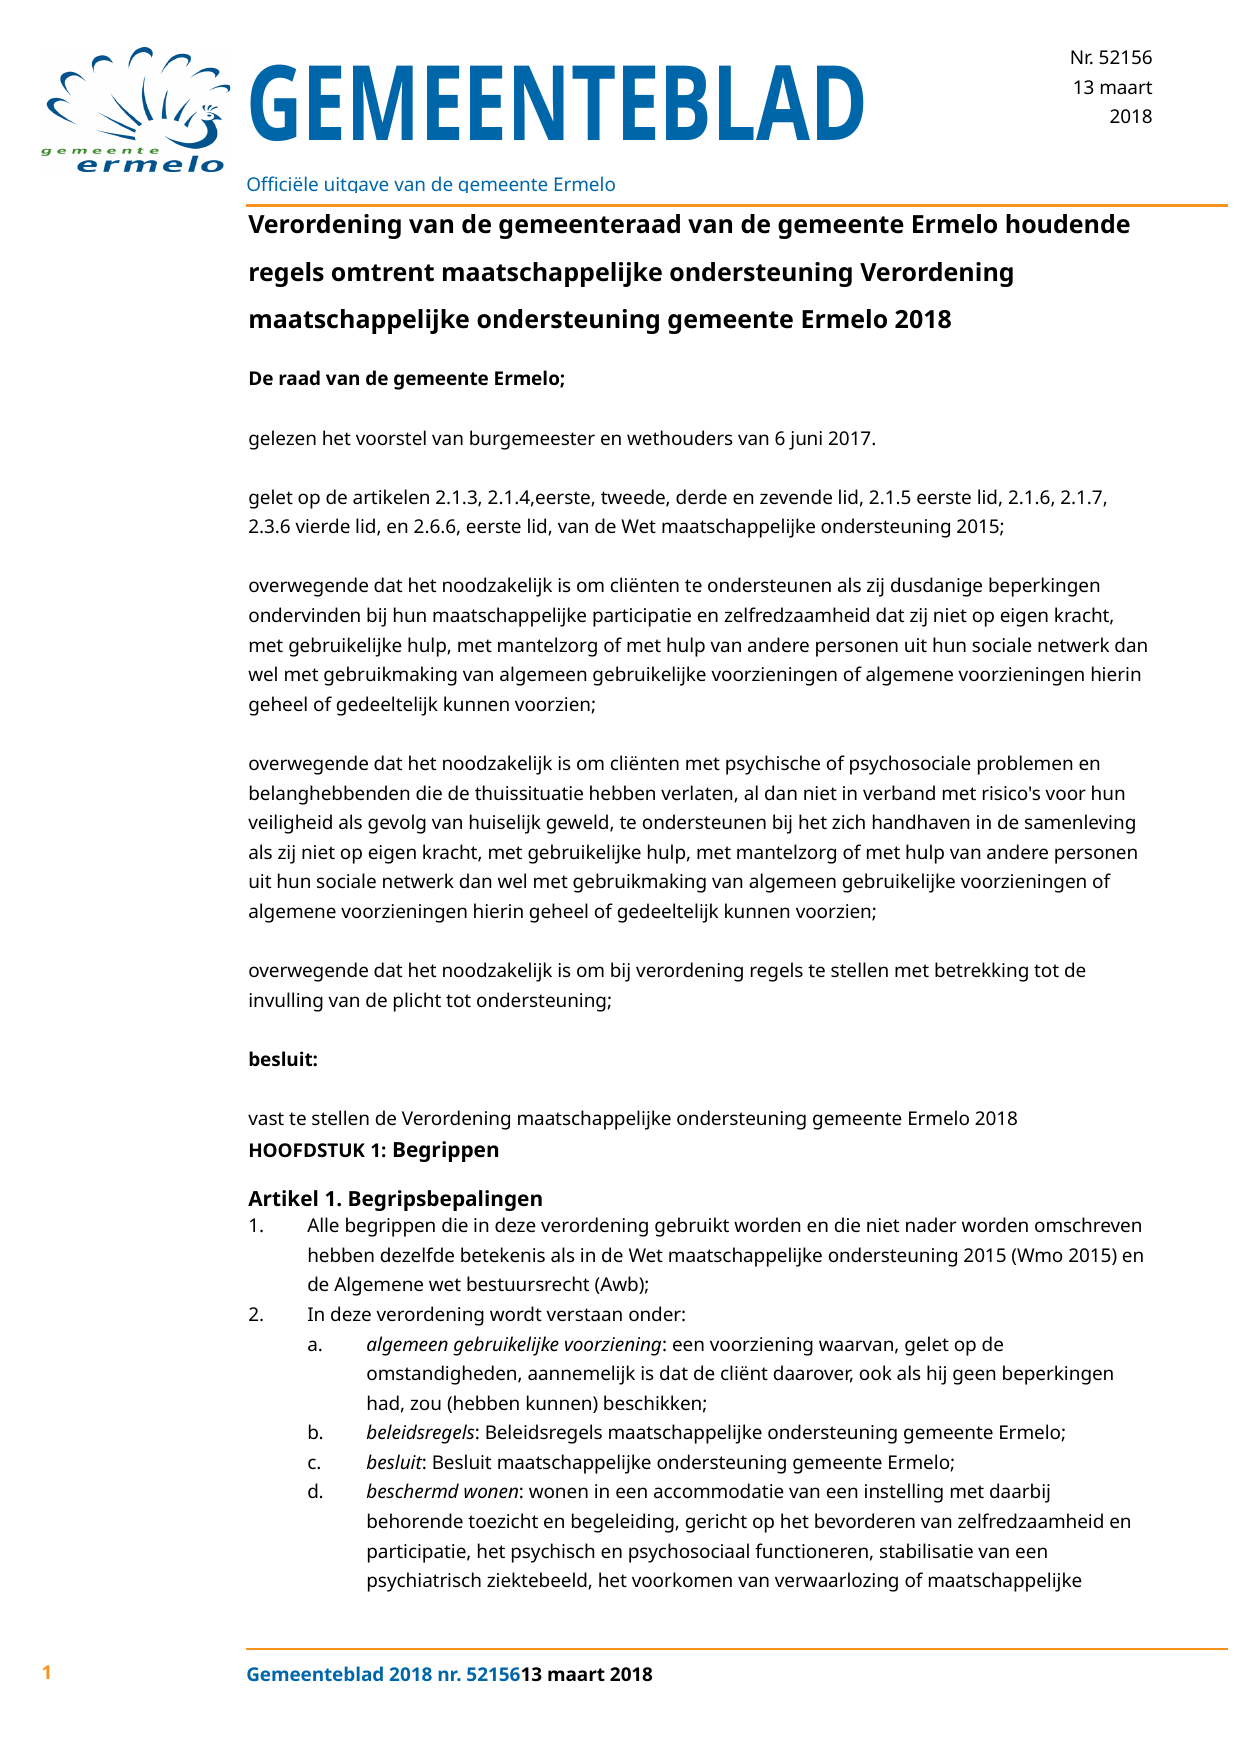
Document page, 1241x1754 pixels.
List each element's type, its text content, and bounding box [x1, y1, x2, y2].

text Verordening van de gemeenteraad van de gemeente Ermelo houdende regels omtrent maatschappelijke ondersteuning Verordening maatschappelijke ondersteuning gemeente Ermelo 2018 [248, 207, 1152, 336]
text overwegende dat het noodzakelijk is om cliënten te ondersteunen als zij dusdanige beperkingen ondervinden bij hun maatschappelijke participatie en zelfredzaamheid dat zij niet op eigen kracht, met gebruikelijke hulp, met mantelzorg of met hulp van andere personen uit hun sociale netwerk dan wel met gebruikmaking van algemeen gebruikelijke voorzieningen of algemene voorzieningen hierin geheel of gedeeltelijk kunnen voorzien; [248, 573, 1152, 717]
list Alle begrippen die in deze verordening gebruikt worden en die niet nader worden omschreven hebben dezelfde betekenis als in de Wet maatschappelijke ondersteuning 2015 (Wmo 2015) en de Algemene wet bestuursrecht (Awb); [248, 1212, 1152, 1297]
text Artikel 1. Begripsbepalingen [248, 1184, 1152, 1212]
text vast te stellen de Verordening maatschappelijke ondersteuning gemeente Ermelo 2018 [248, 1105, 1152, 1131]
text overwegende dat het noodzakelijk is om bij verordening regels te stellen met betrekking tot de invulling van de plicht tot ondersteuning; [248, 957, 1152, 1012]
list algemeen gebruikelijke voorziening: een voorziening waarvan, gelet op de omstandigheden, aannemelijk is dat de cliënt daarover, ook als hij geen beperkingen had, zou (hebben kunnen) beschikken; [307, 1331, 1152, 1416]
picture [41, 47, 231, 172]
list besluit: Besluit maatschappelijke ondersteuning gemeente Ermelo; [307, 1449, 1152, 1475]
text De raad van de gemeente Ermelo; [248, 366, 1152, 391]
list beschermd wonen: wonen in een accommodatie van een instelling met daarbij behorende toezicht en begeleiding, gericht op het bevorderen van zelfredzaamheid en participatie, het psychisch en psychosociaal functioneren, stabilisatie van een psychiatrisch ziektebeeld, het voorkomen van verwaarlozing of maatschappelijke [307, 1479, 1152, 1593]
list beleidsregels: Beleidsregels maatschappelijke ondersteuning gemeente Ermelo; [307, 1419, 1152, 1445]
text gelet op de artikelen 2.1.3, 2.1.4,eerste, tweede, derde en zevende lid, 2.1.5 eerste lid, 2.1.6, 2.1.7, 2.3.6 vierde lid, en 2.6.6, eerste lid, van de Wet maatschappelijke ondersteuning 2015; [248, 484, 1152, 539]
text overwegende dat het noodzakelijk is om cliënten met psychische of psychosociale problemen en belanghebbenden die de thuissituatie hebben verlaten, al dan niet in verband met risico's voor hun veiligheid als gevolg van huiselijk geweld, te ondersteunen bij het zich handhaven in de samenleving als zij niet op eigen kracht, met gebruikelijke hulp, met mantelzorg of met hulp van andere personen uit hun sociale netwerk dan wel met gebruikmaking van algemeen gebruikelijke voorzieningen of algemene voorzieningen hierin geheel of gedeeltelijk kunnen voorzien; [248, 750, 1152, 924]
text gelezen het voorstel van burgemeester en wethouders van 6 juni 2017. [248, 425, 1152, 450]
list In deze verordening wordt verstaan onder: [248, 1301, 1152, 1327]
text HOOFDSTUK 1: Begrippen [248, 1135, 1152, 1163]
text besluit: [248, 1046, 1152, 1072]
